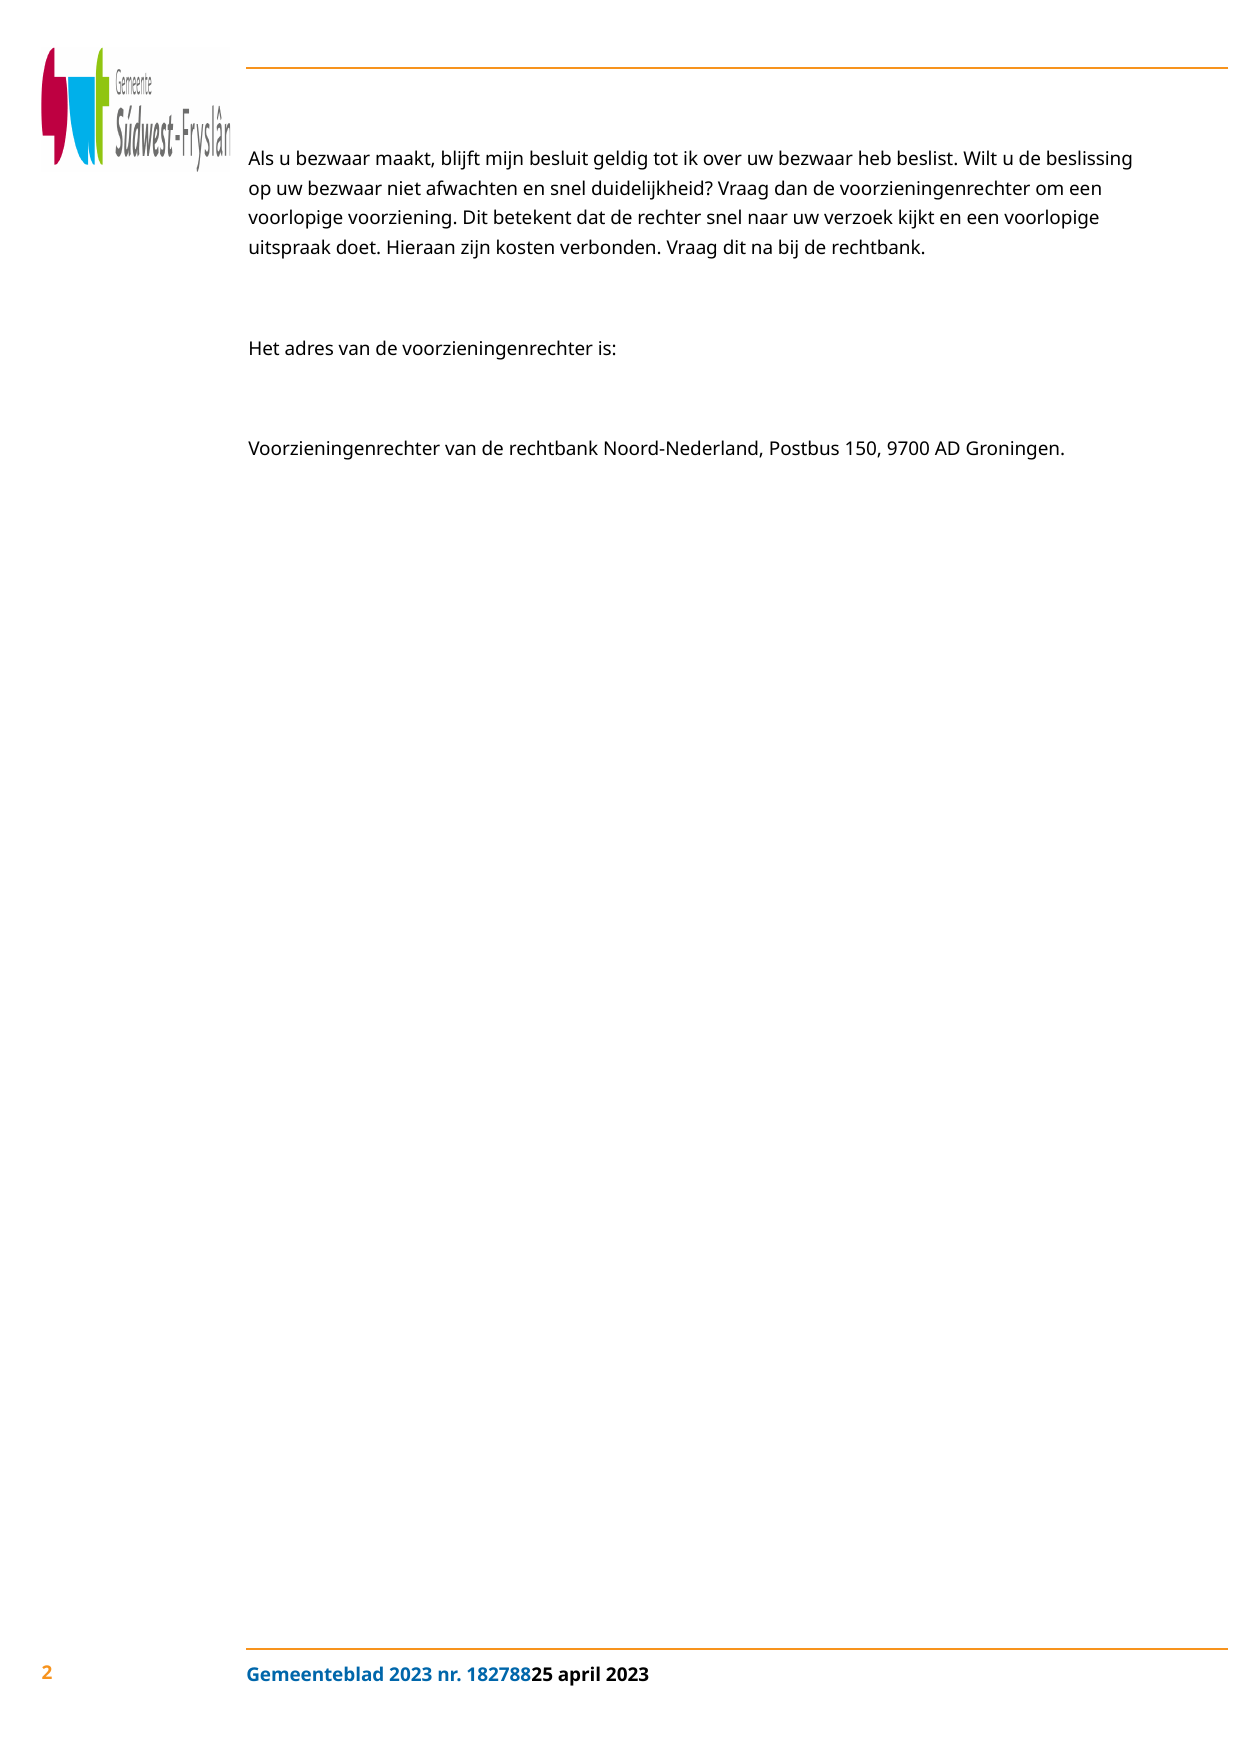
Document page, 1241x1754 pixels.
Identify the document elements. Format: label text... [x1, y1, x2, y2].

text Het adres van de voorzieningenrechter is: [248, 335, 1152, 361]
text Voorzieningenrechter van de rechtbank Noord-Nederland, Postbus 150, 9700 AD Groningen. [248, 436, 1152, 461]
picture [41, 47, 231, 172]
text Als u bezwaar maakt, blijft mijn besluit geldig tot ik over uw bezwaar heb beslist. Wilt u de beslissing op uw bezwaar niet afwachten en snel duidelijkheid? Vraag dan de voorzieningenrechter om een voorlopige voorziening. Dit betekent dat de rechter snel naar uw verzoek kijkt en een voorlopige uitspraak doet. Hieraan zijn kosten verbonden. Vraag dit na bij de rechtbank. [248, 145, 1152, 260]
